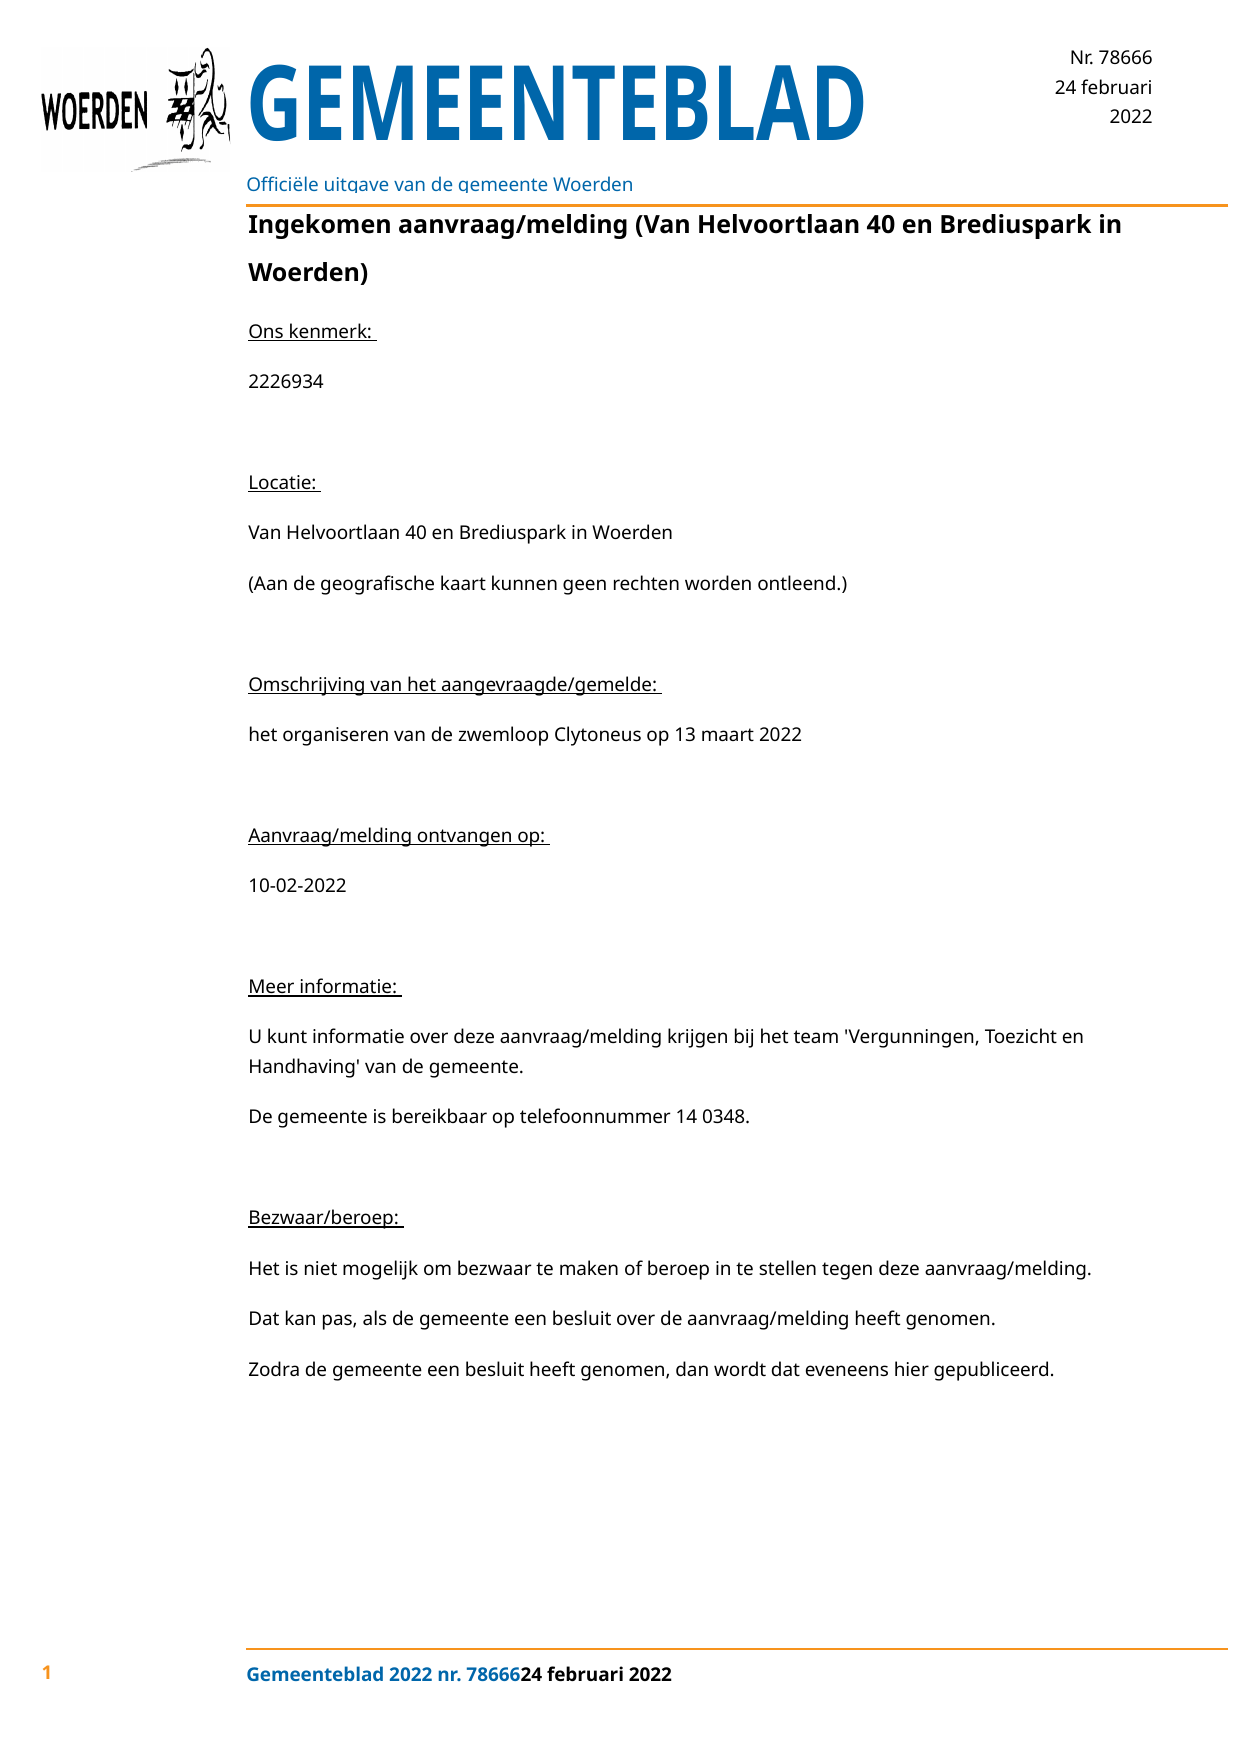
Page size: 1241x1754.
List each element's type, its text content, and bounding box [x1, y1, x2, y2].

text Aanvraag/melding ontvangen op: [248, 822, 1152, 848]
text U kunt informatie over deze aanvraag/melding krijgen bij het team 'Vergunningen, Toezicht en Handhaving' van de gemeente. [248, 1024, 1152, 1079]
text De gemeente is bereikbaar op telefoonnummer 14 0348. [248, 1104, 1152, 1129]
text Bezwaar/beroep: [248, 1204, 1152, 1230]
text Van Helvoortlaan 40 en Brediuspark in Woerden [248, 519, 1152, 545]
picture [41, 47, 231, 172]
text Het is niet mogelijk om bezwaar te maken of beroep in te stellen tegen deze aanvraag/melding. [248, 1255, 1152, 1281]
text 2226934 [248, 368, 1152, 394]
text Locatie: [248, 469, 1152, 495]
text (Aan de geografische kaart kunnen geen rechten worden ontleend.) [248, 570, 1152, 596]
text Ingekomen aanvraag/melding (Van Helvoortlaan 40 en Brediuspark in Woerden) [248, 207, 1152, 288]
text Zodra de gemeente een besluit heeft genomen, dan wordt dat eveneens hier gepubliceerd. [248, 1356, 1152, 1382]
text Ons kenmerk: [248, 318, 1152, 344]
text Omschrijving van het aangevraagde/gemelde: [248, 671, 1152, 697]
text het organiseren van de zwemloop Clytoneus op 13 maart 2022 [248, 721, 1152, 747]
text Meer informatie: [248, 973, 1152, 999]
text 10-02-2022 [248, 872, 1152, 898]
text Dat kan pas, als de gemeente een besluit over de aanvraag/melding heeft genomen. [248, 1305, 1152, 1331]
